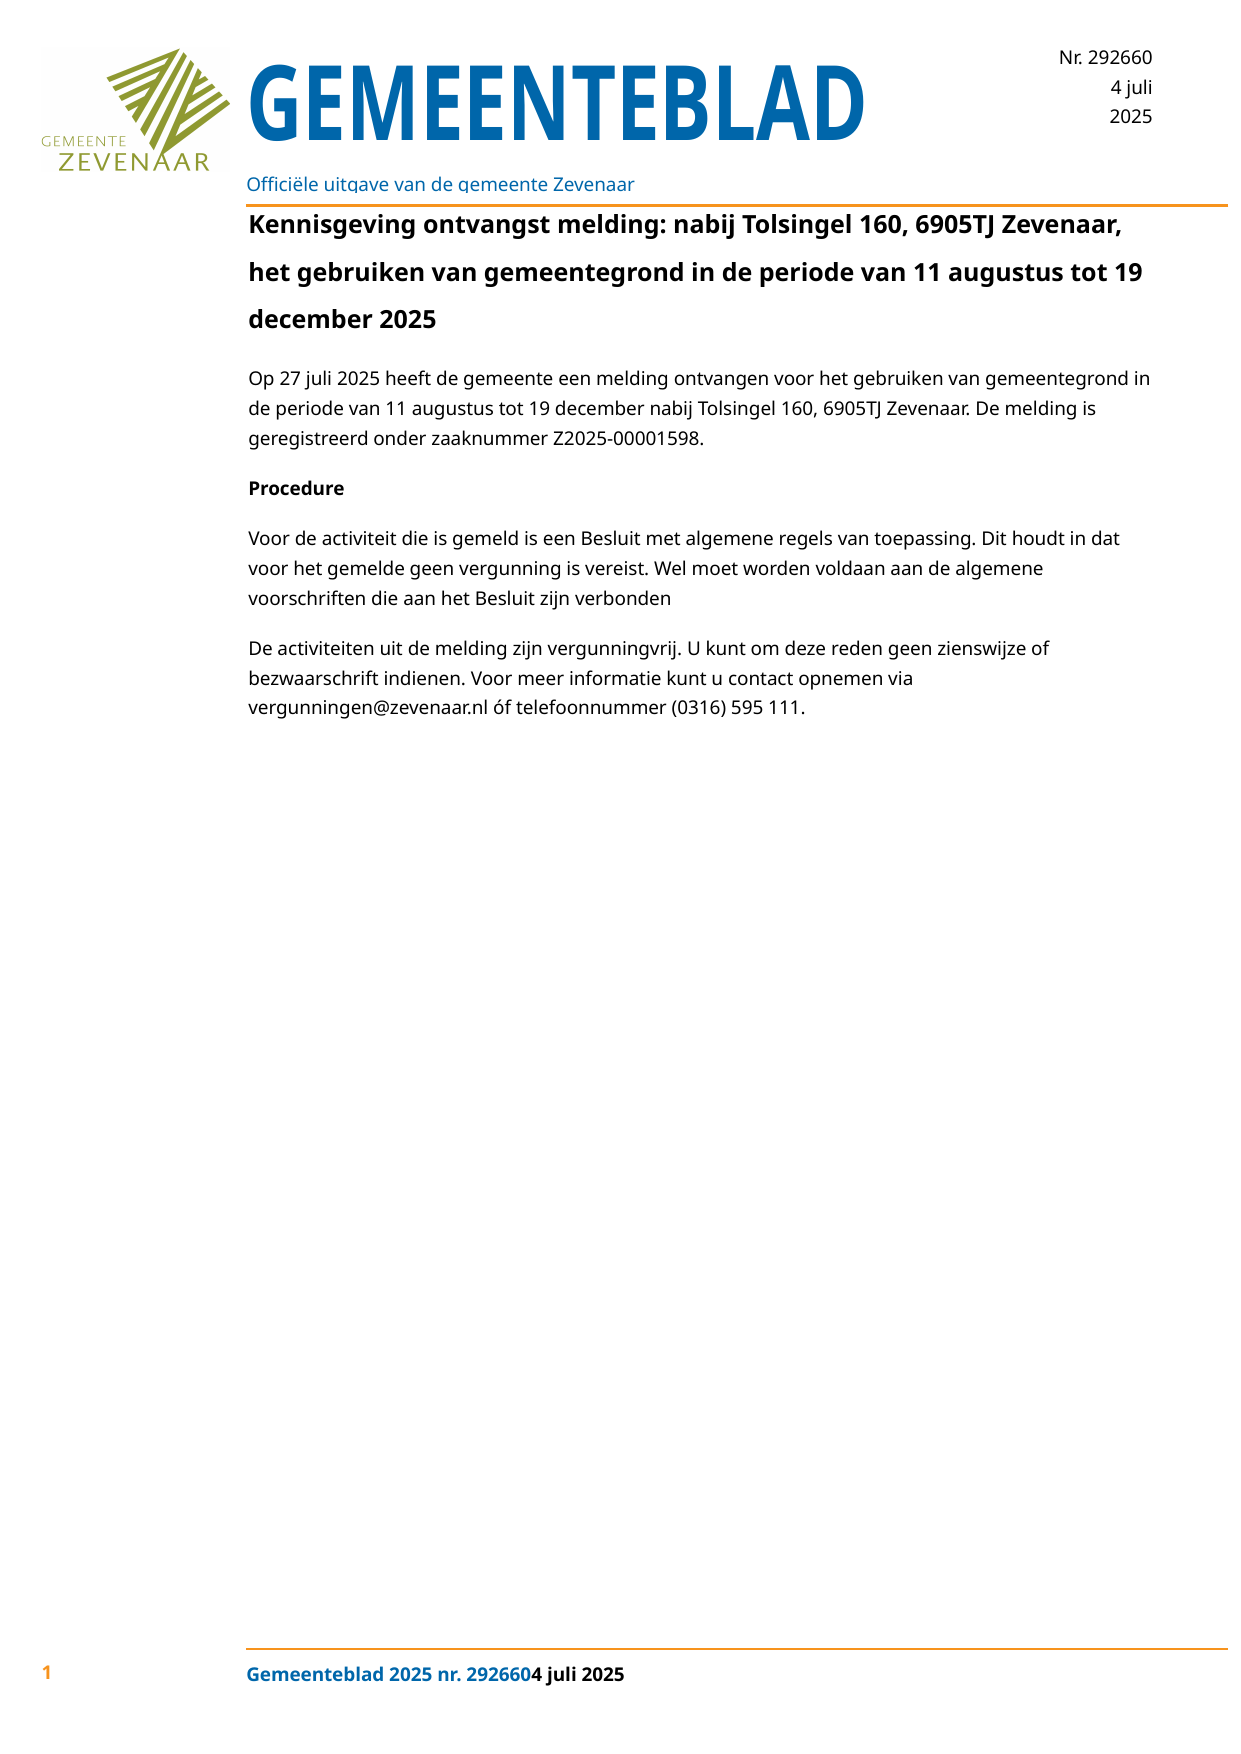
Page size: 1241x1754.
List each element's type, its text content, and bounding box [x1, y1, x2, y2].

text Op 27 juli 2025 heeft de gemeente een melding ontvangen voor het gebruiken van gemeentegrond in de periode van 11 augustus tot 19 december nabij Tolsingel 160, 6905TJ Zevenaar. De melding is geregistreerd onder zaaknummer Z2025-00001598. [248, 366, 1152, 450]
text Kennisgeving ontvangst melding: nabij Tolsingel 160, 6905TJ Zevenaar, het gebruiken van gemeentegrond in de periode van 11 augustus tot 19 december 2025 [248, 207, 1152, 336]
picture [41, 47, 231, 172]
text De activiteiten uit de melding zijn vergunningvrij. U kunt om deze reden geen zienswijze of bezwaarschrift indienen. Voor meer informatie kunt u contact opnemen via vergunningen@zevenaar.nl óf telefoonnummer (0316) 595 111. [248, 635, 1152, 720]
text Procedure [248, 475, 1152, 501]
text Voor de activiteit die is gemeld is een Besluit met algemene regels van toepassing. Dit houdt in dat voor het gemelde geen vergunning is vereist. Wel moet worden voldaan aan de algemene voorschriften die aan het Besluit zijn verbonden [248, 526, 1152, 610]
